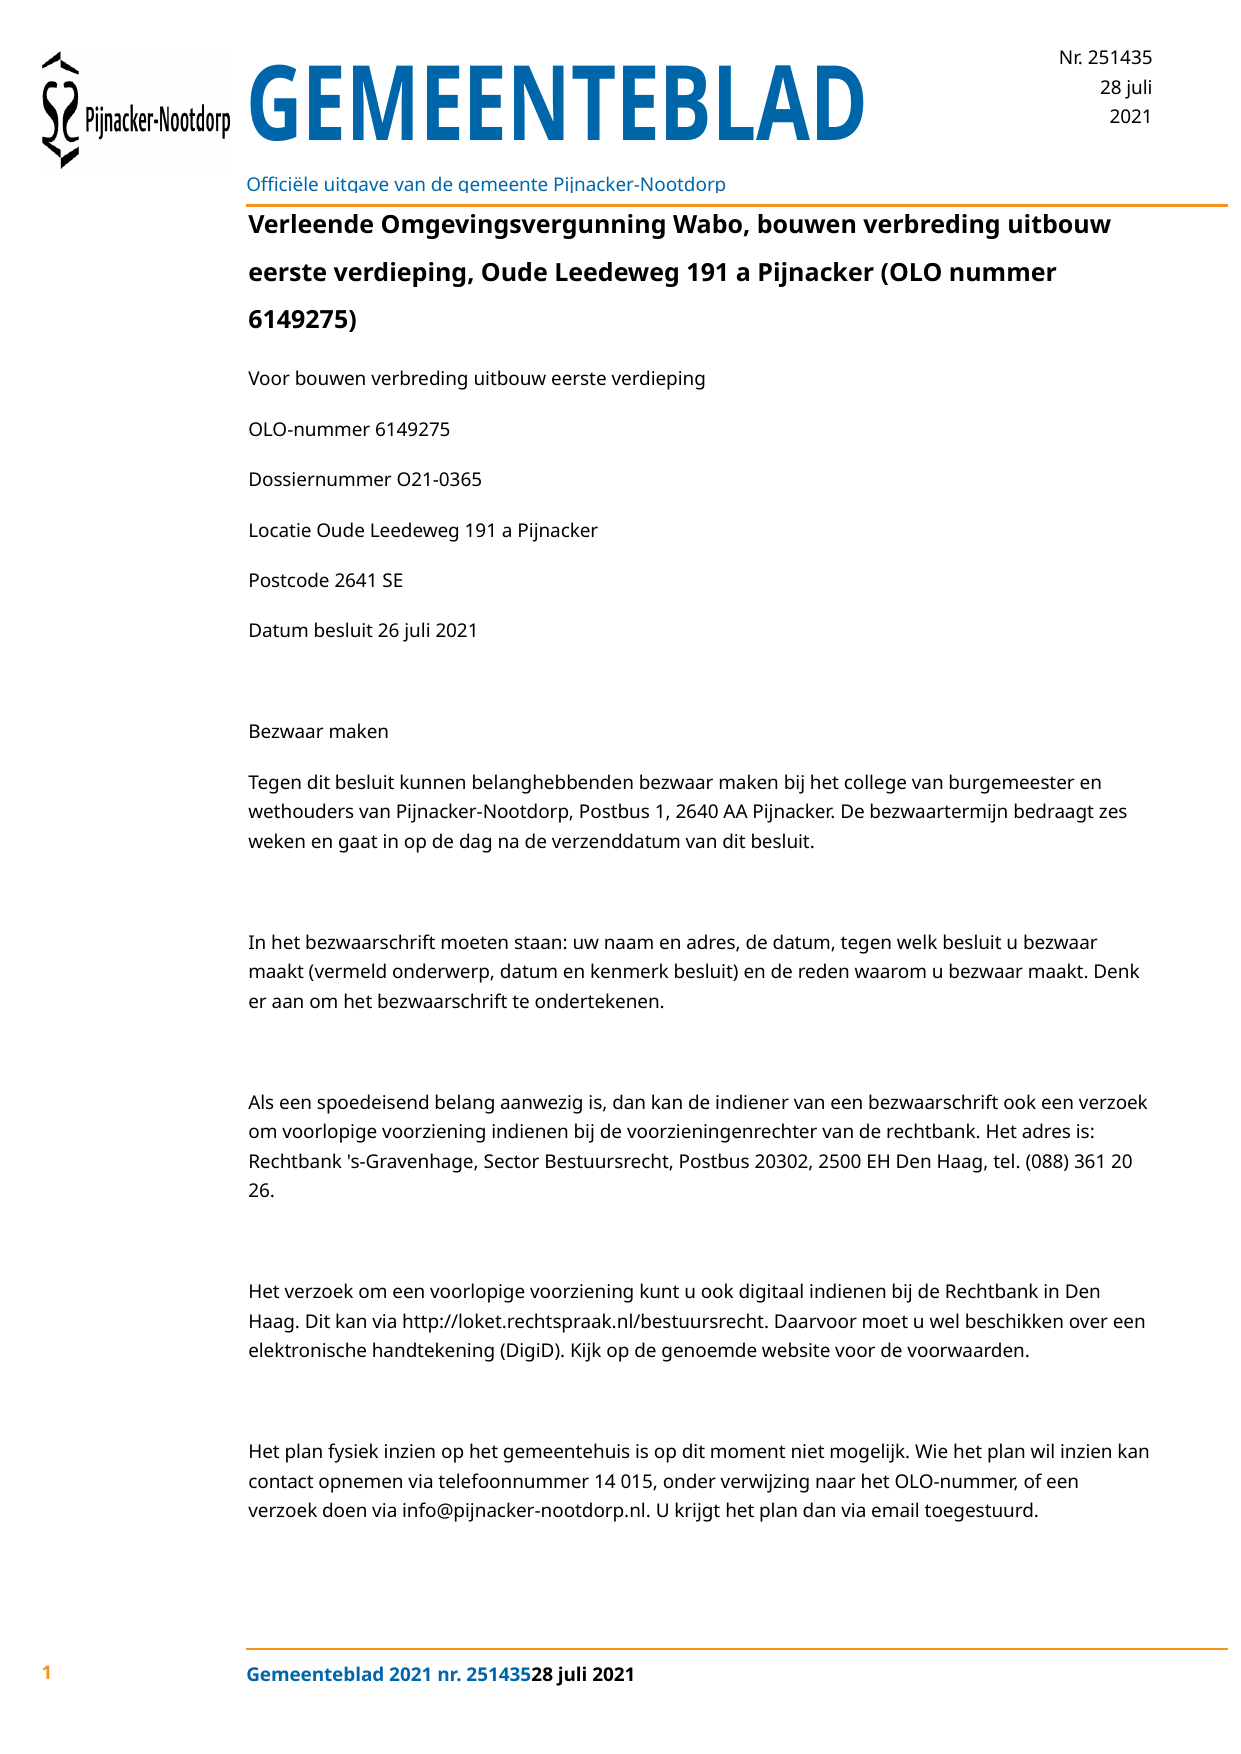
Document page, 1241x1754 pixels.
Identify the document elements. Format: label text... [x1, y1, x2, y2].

text Locatie Oude Leedeweg 191 a Pijnacker [248, 517, 1152, 542]
picture [41, 47, 231, 172]
text Voor bouwen verbreding uitbouw eerste verdieping [248, 366, 1152, 391]
text Dossiernummer O21-0365 [248, 466, 1152, 492]
text Verleende Omgevingsvergunning Wabo, bouwen verbreding uitbouw eerste verdieping, Oude Leedeweg 191 a Pijnacker (OLO nummer 6149275) [248, 207, 1152, 336]
text Postcode 2641 SE [248, 567, 1152, 593]
text Tegen dit besluit kunnen belanghebbenden bezwaar maken bij het college van burgemeester en wethouders van Pijnacker-Nootdorp, Postbus 1, 2640 AA Pijnacker. De bezwaartermijn bedraagt zes weken en gaat in op de dag na de verzenddatum van dit besluit. [248, 769, 1152, 854]
text Datum besluit 26 juli 2021 [248, 618, 1152, 643]
text Het verzoek om een voorlopige voorziening kunt u ook digitaal indienen bij de Rechtbank in Den Haag. Dit kan via http://loket.rechtspraak.nl/bestuursrecht. Daarvoor moet u wel beschikken over een elektronische handtekening (DigiD). Kijk op de genoemde website voor de voorwaarden. [248, 1278, 1152, 1363]
text OLO-nummer 6149275 [248, 416, 1152, 442]
text Het plan fysiek inzien op het gemeentehuis is op dit moment niet mogelijk. Wie het plan wil inzien kan contact opnemen via telefoonnummer 14 015, onder verwijzing naar het OLO-nummer, of een verzoek doen via info@pijnacker-nootdorp.nl. U krijgt het plan dan via email toegestuurd. [248, 1438, 1152, 1523]
text In het bezwaarschrift moeten staan: uw naam en adres, de datum, tegen welk besluit u bezwaar maakt (vermeld onderwerp, datum en kenmerk besluit) en de reden waarom u bezwaar maakt. Denk er aan om het bezwaarschrift te ondertekenen. [248, 929, 1152, 1014]
text Als een spoedeisend belang aanwezig is, dan kan de indiener van een bezwaarschrift ook een verzoek om voorlopige voorziening indienen bij de voorzieningenrechter van de rechtbank. Het adres is: Rechtbank 's-Gravenhage, Sector Bestuursrecht, Postbus 20302, 2500 EH Den Haag, tel. (088) 361 20 26. [248, 1089, 1152, 1203]
text Bezwaar maken [248, 718, 1152, 744]
